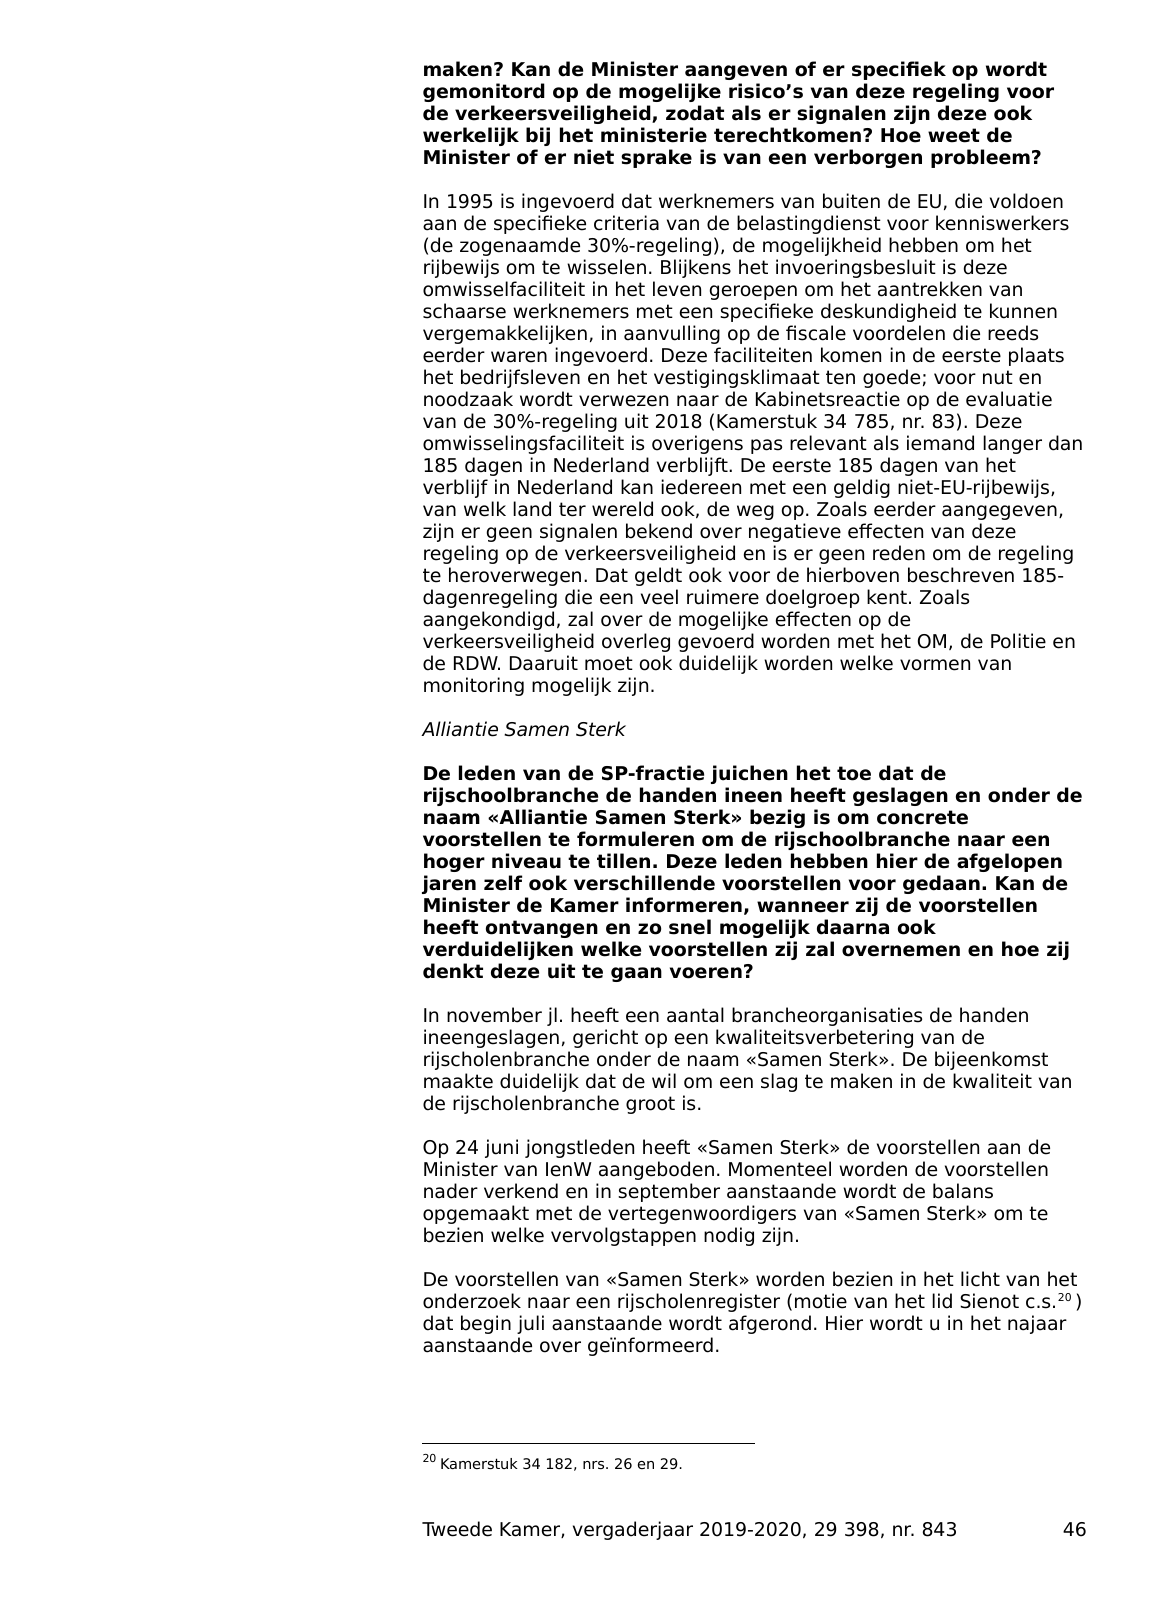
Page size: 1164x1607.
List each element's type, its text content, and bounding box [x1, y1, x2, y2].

text De voorstellen van «Samen Sterk» worden bezien in het licht van het onderzoek naar een rijscholenregister (motie van het lid Sienot c.s.) dat begin juli aanstaande wordt afgerond. Hier wordt u in het najaar aanstaande over geïnformeerd. [422, 1269, 1087, 1357]
text In 1995 is ingevoerd dat werknemers van buiten de EU, die voldoen aan de specifieke criteria van de belastingdienst voor kenniswerkers (de zogenaamde 30%-regeling), de mogelijkheid hebben om het rijbewijs om te wisselen. Blijkens het invoeringsbesluit is deze omwisselfaciliteit in het leven geroepen om het aantrekken van schaarse werknemers met een specifieke deskundigheid te kunnen vergemakkelijken, in aanvulling op de fiscale voordelen die reeds eerder waren ingevoerd. Deze faciliteiten komen in de eerste plaats het bedrijfsleven en het vestigingsklimaat ten goede; voor nut en noodzaak wordt verwezen naar de Kabinetsreactie op de evaluatie van de 30%-regeling uit 2018 (Kamerstuk 34 785, nr. 83). Deze omwisselingsfaciliteit is overigens pas relevant als iemand langer dan 185 dagen in Nederland verblijft. De eerste 185 dagen van het verblijf in Nederland kan iedereen met een geldig niet-EU-rijbewijs, van welk land ter wereld ook, de weg op. Zoals eerder aangegeven, zijn er geen signalen bekend over negatieve effecten van deze regeling op de verkeersveiligheid en is er geen reden om de regeling te heroverwegen. Dat geldt ook voor de hierboven beschreven 185-dagenregeling die een veel ruimere doelgroep kent. Zoals aangekondigd, zal over de mogelijke effecten op de verkeersveiligheid overleg gevoerd worden met het OM, de Politie en de RDW. Daaruit moet ook duidelijk worden welke vormen van monitoring mogelijk zijn. [422, 191, 1087, 697]
text Op 24 juni jongstleden heeft «Samen Sterk» de voorstellen aan de Minister van IenW aangeboden. Momenteel worden de voorstellen nader verkend en in september aanstaande wordt de balans opgemaakt met de vertegenwoordigers van «Samen Sterk» om te bezien welke vervolgstappen nodig zijn. [422, 1137, 1087, 1247]
text In november jl. heeft een aantal brancheorganisaties de handen ineengeslagen, gericht op een kwaliteitsverbetering van de rijscholenbranche onder de naam «Samen Sterk». De bijeenkomst maakte duidelijk dat de wil om een slag te maken in de kwaliteit van de rijscholenbranche groot is. [422, 1005, 1087, 1115]
text Kamerstuk 34 182, nrs. 26 en 29. [422, 1452, 1087, 1474]
text De leden van de SP-fractie juichen het toe dat de rijschoolbranche de handen ineen heeft geslagen en onder de naam «Alliantie Samen Sterk» bezig is om concrete voorstellen te formuleren om de rijschoolbranche naar een hoger niveau te tillen. Deze leden hebben hier de afgelopen jaren zelf ook verschillende voorstellen voor gedaan. Kan de Minister de Kamer informeren, wanneer zij de voorstellen heeft ontvangen en zo snel mogelijk daarna ook verduidelijken welke voorstellen zij zal overnemen en hoe zij denkt deze uit te gaan voeren? [422, 763, 1087, 983]
text maken? Kan de Minister aangeven of er specifiek op wordt gemonitord op de mogelijke risico’s van deze regeling voor de verkeersveiligheid, zodat als er signalen zijn deze ook werkelijk bij het ministerie terechtkomen? Hoe weet de Minister of er niet sprake is van een verborgen probleem? [422, 59, 1087, 169]
subtitle Alliantie Samen Sterk [422, 719, 1087, 741]
